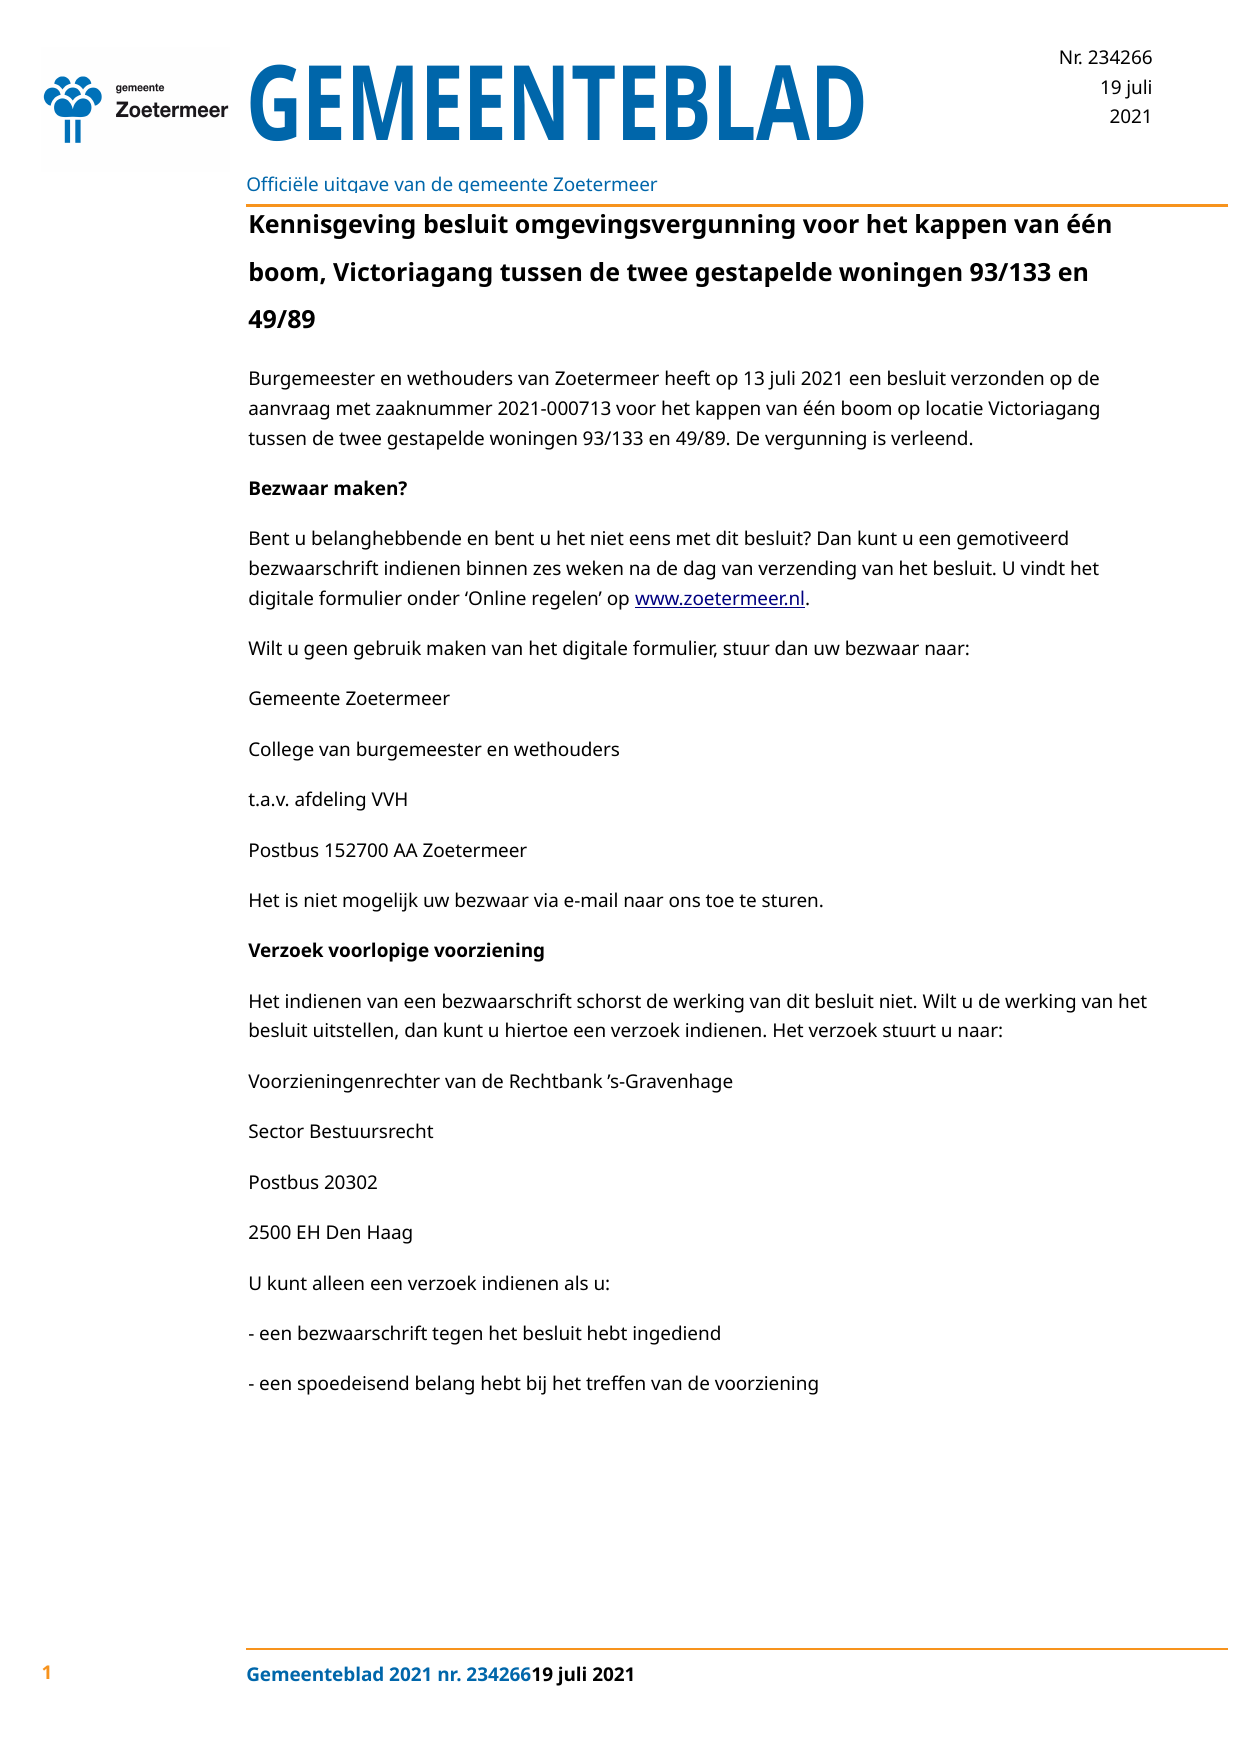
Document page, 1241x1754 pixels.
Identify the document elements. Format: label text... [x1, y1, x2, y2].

text - een bezwaarschrift tegen het besluit hebt ingediend [248, 1320, 1152, 1346]
text 2500 EH Den Haag [248, 1219, 1152, 1245]
text Postbus 152700 AA Zoetermeer [248, 837, 1152, 862]
text U kunt alleen een verzoek indienen als u: [248, 1270, 1152, 1295]
picture [41, 47, 231, 172]
text Postbus 20302 [248, 1169, 1152, 1194]
text College van burgemeester en wethouders [248, 736, 1152, 762]
text Het is niet mogelijk uw bezwaar via e-mail naar ons toe te sturen. [248, 887, 1152, 913]
text t.a.v. afdeling VVH [248, 786, 1152, 812]
text Gemeente Zoetermeer [248, 686, 1152, 711]
text - een spoedeisend belang hebt bij het treffen van de voorziening [248, 1371, 1152, 1396]
text Sector Bestuursrecht [248, 1118, 1152, 1144]
text Het indienen van een bezwaarschrift schorst de werking van dit besluit niet. Wilt u de werking van het besluit uitstellen, dan kunt u hiertoe een verzoek indienen. Het verzoek stuurt u naar: [248, 988, 1152, 1043]
text Burgemeester en wethouders van Zoetermeer heeft op 13 juli 2021 een besluit verzonden op de aanvraag met zaaknummer 2021-000713 voor het kappen van één boom op locatie Victoriagang tussen de twee gestapelde woningen 93/133 en 49/89. De vergunning is verleend. [248, 366, 1152, 450]
text Wilt u geen gebruik maken van het digitale formulier, stuur dan uw bezwaar naar: [248, 635, 1152, 661]
text Verzoek voorlopige voorziening [248, 938, 1152, 963]
text Bent u belanghebbende en bent u het niet eens met dit besluit? Dan kunt u een gemotiveerd bezwaarschrift indienen binnen zes weken na de dag van verzending van het besluit. U vindt het digitale formulier onder ‘Online regelen’ op www.zoetermeer.nl. [248, 526, 1152, 610]
text Kennisgeving besluit omgevingsvergunning voor het kappen van één boom, Victoriagang tussen de twee gestapelde woningen 93/133 en 49/89 [248, 207, 1152, 336]
text Voorzieningenrechter van de Rechtbank ’s-Gravenhage [248, 1068, 1152, 1094]
text Bezwaar maken? [248, 475, 1152, 501]
